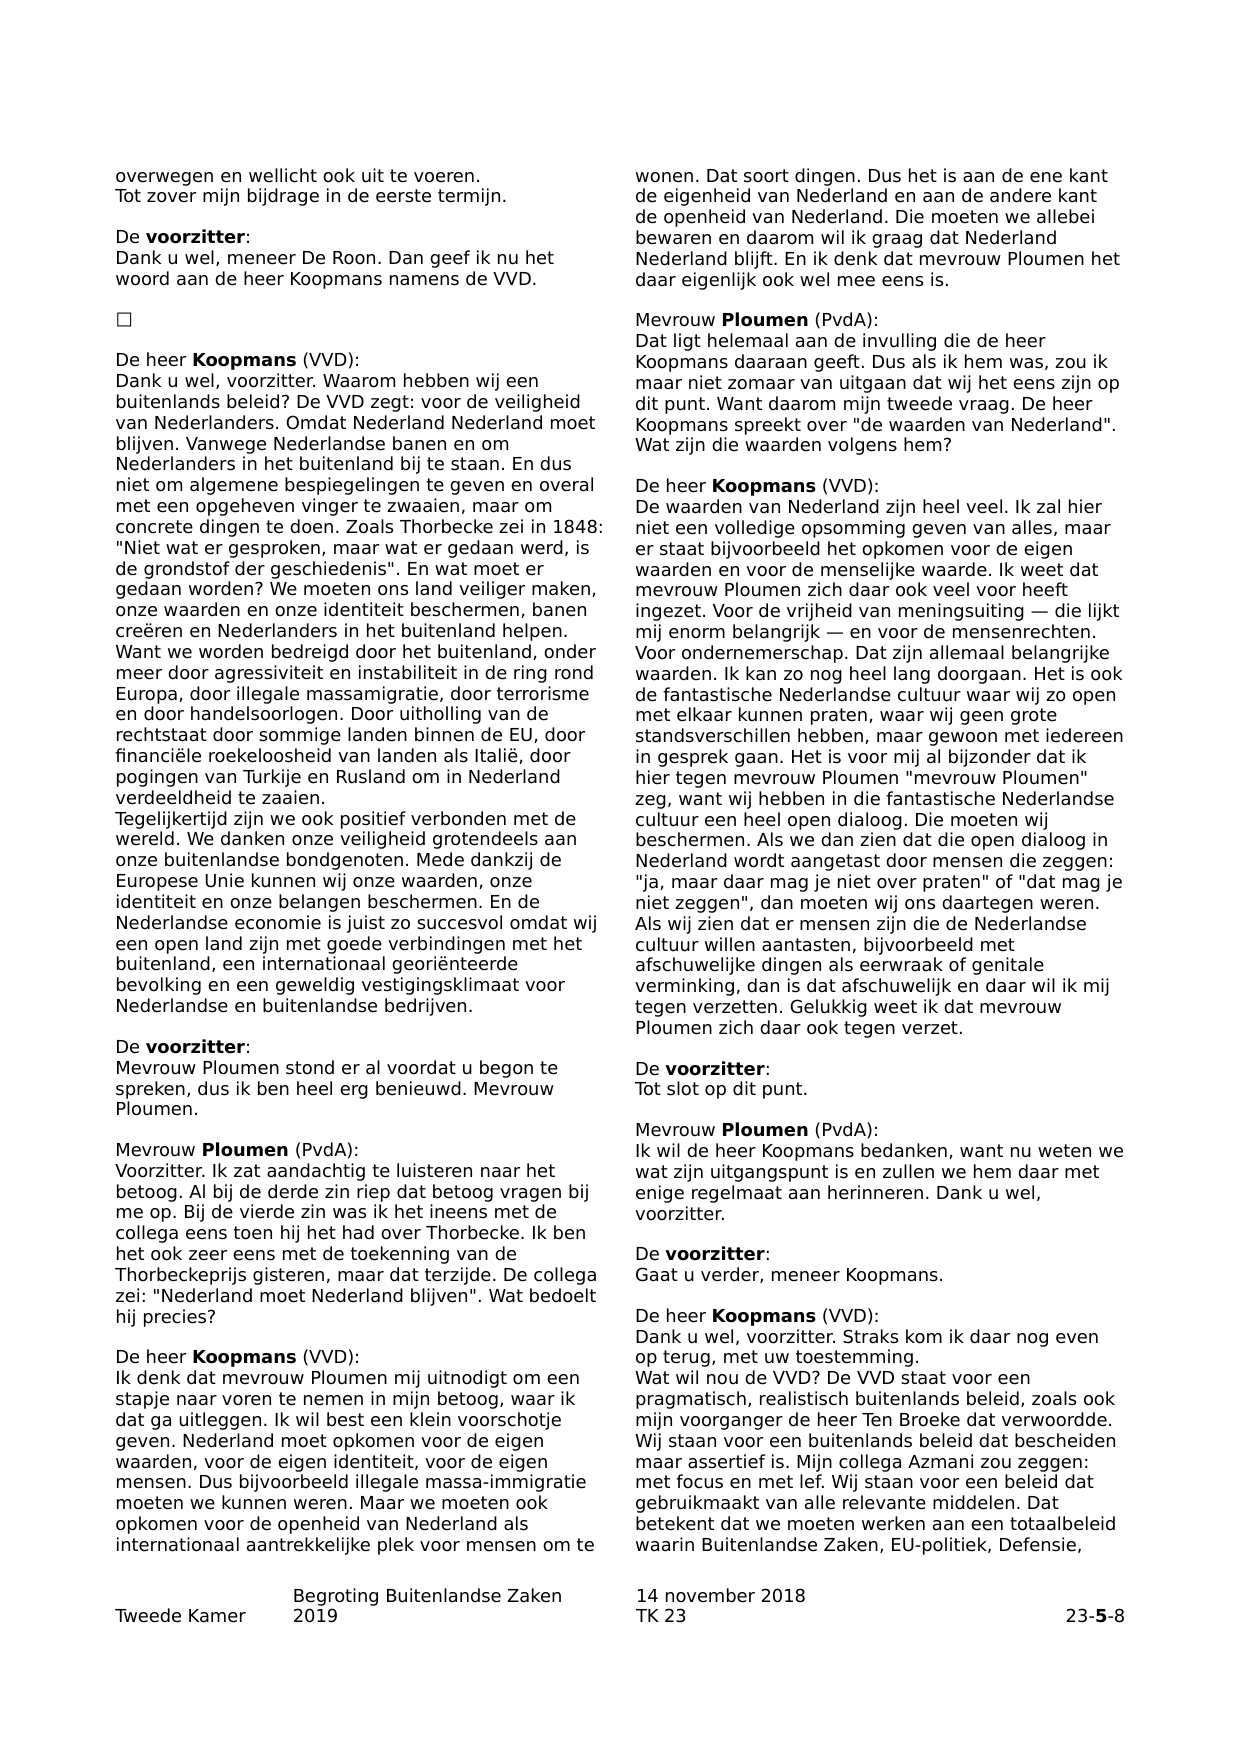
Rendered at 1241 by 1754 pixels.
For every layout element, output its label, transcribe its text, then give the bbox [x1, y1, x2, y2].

text Dat ligt helemaal aan de invulling die de heer Koopmans daaraan geeft. Dus als ik hem was, zou ik maar niet zomaar van uitgaan dat wij het eens zijn op dit punt. Want daarom mijn tweede vraag. De heer Koopmans spreekt over "de waarden van Nederland". Wat zijn die waarden volgens hem? [635, 331, 1125, 456]
text Gaat u verder, meneer Koopmans. [635, 1265, 1125, 1286]
text Voorzitter. Ik zat aandachtig te luisteren naar het betoog. Al bij de derde zin riep dat betoog vragen bij me op. Bij de vierde zin was ik het ineens met de collega eens toen hij het had over Thorbecke. Ik ben het ook zeer eens met de toekenning van de Thorbeckeprijs gisteren, maar dat terzijde. De collega zei: "Nederland moet Nederland blijven". Wat bedoelt hij precies? [115, 1161, 605, 1327]
text Mevrouw Ploumen (PvdA): [115, 1140, 605, 1161]
text Dank u wel, voorzitter. Straks kom ik daar nog even op terug, met uw toestemming. [635, 1326, 1125, 1368]
text De heer Koopmans (VVD): [115, 350, 605, 371]
text Mevrouw Ploumen stond er al voordat u begon te spreken, dus ik ben heel erg benieuwd. Mevrouw Ploumen. [115, 1057, 605, 1120]
text De heer Koopmans (VVD): [635, 476, 1125, 497]
text Tegelijkertijd zijn we ook positief verbonden met de wereld. We danken onze veiligheid grotendeels aan onze buitenlandse bondgenoten. Mede dankzij de Europese Unie kunnen wij onze waarden, onze identiteit en onze belangen beschermen. En de Nederlandse economie is juist zo succesvol omdat wij een open land zijn met goede verbindingen met het buitenland, een internationaal georiënteerde bevolking en een geweldig vestigingsklimaat voor Nederlandse en buitenlandse bedrijven. [115, 808, 605, 1017]
text Mevrouw Ploumen (PvdA): [635, 1120, 1125, 1141]
text De voorzitter: [635, 1058, 1125, 1079]
text De waarden van Nederland zijn heel veel. Ik zal hier niet een volledige opsomming geven van alles, maar er staat bijvoorbeeld het opkomen voor de eigen waarden en voor de menselijke waarde. Ik weet dat mevrouw Ploumen zich daar ook veel voor heeft ingezet. Voor de vrijheid van meningsuiting — die lijkt mij enorm belangrijk — en voor de mensenrechten. Voor ondernemerschap. Dat zijn allemaal belangrijke waarden. Ik kan zo nog heel lang doorgaan. Het is ook de fantastische Nederlandse cultuur waar wij zo open met elkaar kunnen praten, waar wij geen grote standsverschillen hebben, maar gewoon met iedereen in gesprek gaan. Het is voor mij al bijzonder dat ik hier tegen mevrouw Ploumen "mevrouw Ploumen" zeg, want wij hebben in die fantastische Nederlandse cultuur een heel open dialoog. Die moeten wij beschermen. Als we dan zien dat die open dialoog in Nederland wordt aangetast door mensen die zeggen: "ja, maar daar mag je niet over praten" of "dat mag je niet zeggen", dan moeten wij ons daartegen weren. Als wij zien dat er mensen zijn die de Nederlandse cultuur willen aantasten, bijvoorbeeld met afschuwelijke dingen als eerwraak of genitale verminking, dan is dat afschuwelijk en daar wil ik mij tegen verzetten. Gelukkig weet ik dat mevrouw Ploumen zich daar ook tegen verzet. [635, 497, 1125, 1038]
text De heer Koopmans (VVD): [635, 1306, 1125, 1326]
text Dank u wel, voorzitter. Waarom hebben wij een buitenlands beleid? De VVD zegt: voor de veiligheid van Nederlanders. Omdat Nederland Nederland moet blijven. Vanwege Nederlandse banen en om Nederlanders in het buitenland bij te staan. En dus niet om algemene bespiegelingen te geven en overal met een opgeheven vinger te zwaaien, maar om concrete dingen te doen. Zoals Thorbecke zei in 1848: "Niet wat er gesproken, maar wat er gedaan werd, is de grondstof der geschiedenis". En wat moet er gedaan worden? We moeten ons land veiliger maken, onze waarden en onze identiteit beschermen, banen creëren en Nederlanders in het buitenland helpen. Want we worden bedreigd door het buitenland, onder meer door agressiviteit en instabiliteit in de ring rond Europa, door illegale massamigratie, door terrorisme en door handelsoorlogen. Door uitholling van de rechtstaat door sommige landen binnen de EU, door financiële roekeloosheid van landen als Italië, door pogingen van Turkije en Rusland om in Nederland verdeeldheid te zaaien. [115, 371, 605, 808]
text Tot zover mijn bijdrage in de eerste termijn. [115, 186, 605, 207]
text Dank u wel, meneer De Roon. Dan geef ik nu het woord aan de heer Koopmans namens de VVD. [115, 248, 605, 289]
text Tot slot op dit punt. [635, 1079, 1125, 1100]
text Ik wil de heer Koopmans bedanken, want nu weten we wat zijn uitgangspunt is en zullen we hem daar met enige regelmaat aan herinneren. Dank u wel, voorzitter. [635, 1141, 1125, 1224]
text De voorzitter: [115, 1037, 605, 1057]
text overwegen en wellicht ook uit te voeren. [115, 165, 605, 186]
text Ik denk dat mevrouw Ploumen mij uitnodigt om een stapje naar voren te nemen in mijn betoog, waar ik dat ga uitleggen. Ik wil best een klein voorschotje geven. Nederland moet opkomen voor de eigen waarden, voor de eigen identiteit, voor de eigen mensen. Dus bijvoorbeeld illegale massa-immigratie moeten we kunnen weren. Maar we moeten ook opkomen voor de openheid van Nederland als internationaal aantrekkelijke plek voor mensen om te [115, 1368, 605, 1556]
text wonen. Dat soort dingen. Dus het is aan de ene kant de eigenheid van Nederland en aan de andere kant de openheid van Nederland. Die moeten we allebei bewaren en daarom wil ik graag dat Nederland Nederland blijft. En ik denk dat mevrouw Ploumen het daar eigenlijk ook wel mee eens is. [635, 165, 1125, 290]
text Wat wil nou de VVD? De VVD staat voor een pragmatisch, realistisch buitenlands beleid, zoals ook mijn voorganger de heer Ten Broeke dat verwoordde. Wij staan voor een buitenlands beleid dat bescheiden maar assertief is. Mijn collega Azmani zou zeggen: met focus en met lef. Wij staan voor een beleid dat gebruikmaakt van alle relevante middelen. Dat betekent dat we moeten werken aan een totaalbeleid waarin Buitenlandse Zaken, EU-politiek, Defensie, [635, 1368, 1125, 1556]
text De voorzitter: [115, 227, 605, 248]
text De voorzitter: [635, 1244, 1125, 1265]
text ⬜ [115, 309, 605, 330]
text Mevrouw Ploumen (PvdA): [635, 310, 1125, 331]
text De heer Koopmans (VVD): [115, 1347, 605, 1368]
